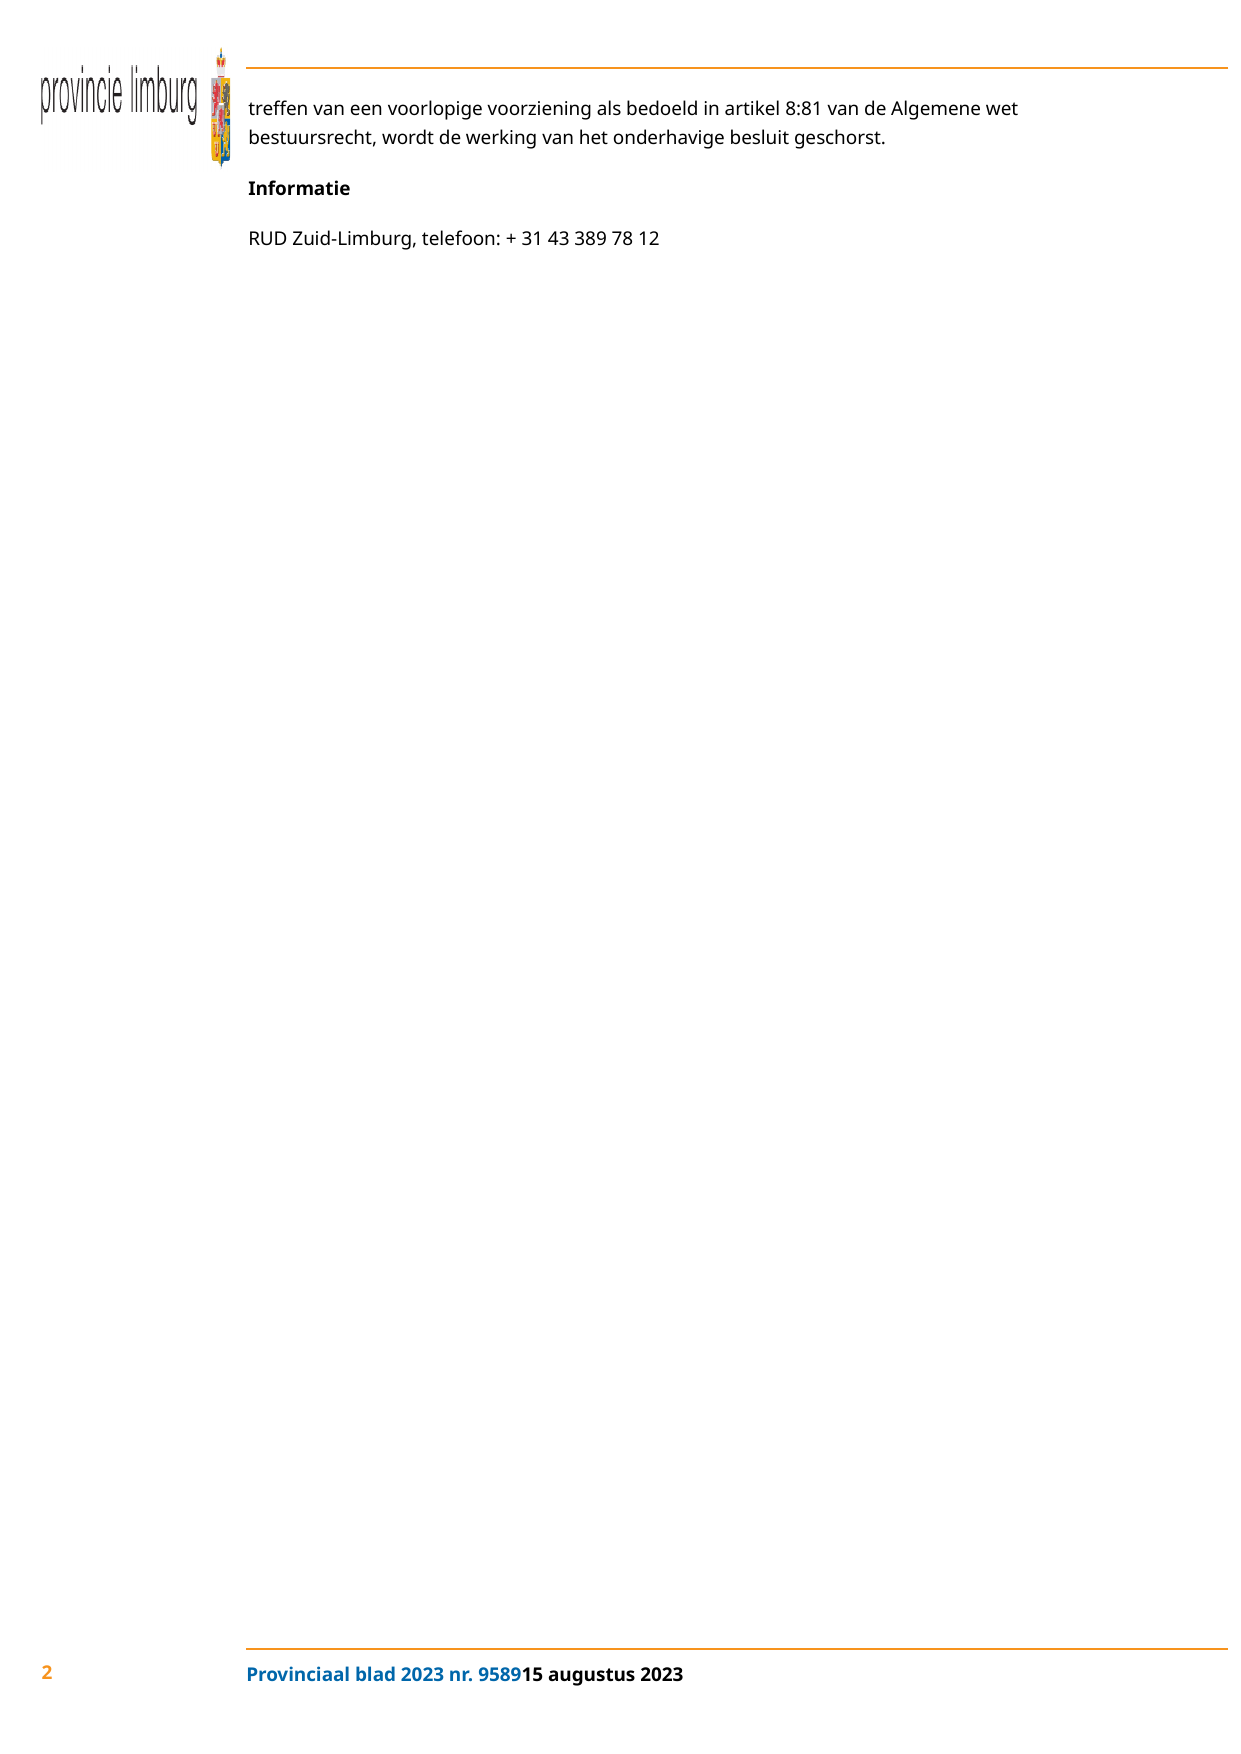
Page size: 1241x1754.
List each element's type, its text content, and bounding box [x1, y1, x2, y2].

text RUD Zuid-Limburg, telefoon: + 31 43 389 78 12 [248, 225, 1152, 251]
picture [41, 47, 231, 172]
text Informatie [248, 175, 1152, 201]
text treffen van een voorlopige voorziening als bedoeld in artikel 8:81 van de Algemene wet bestuursrecht, wordt de werking van het onderhavige besluit geschorst. [248, 95, 1152, 150]
